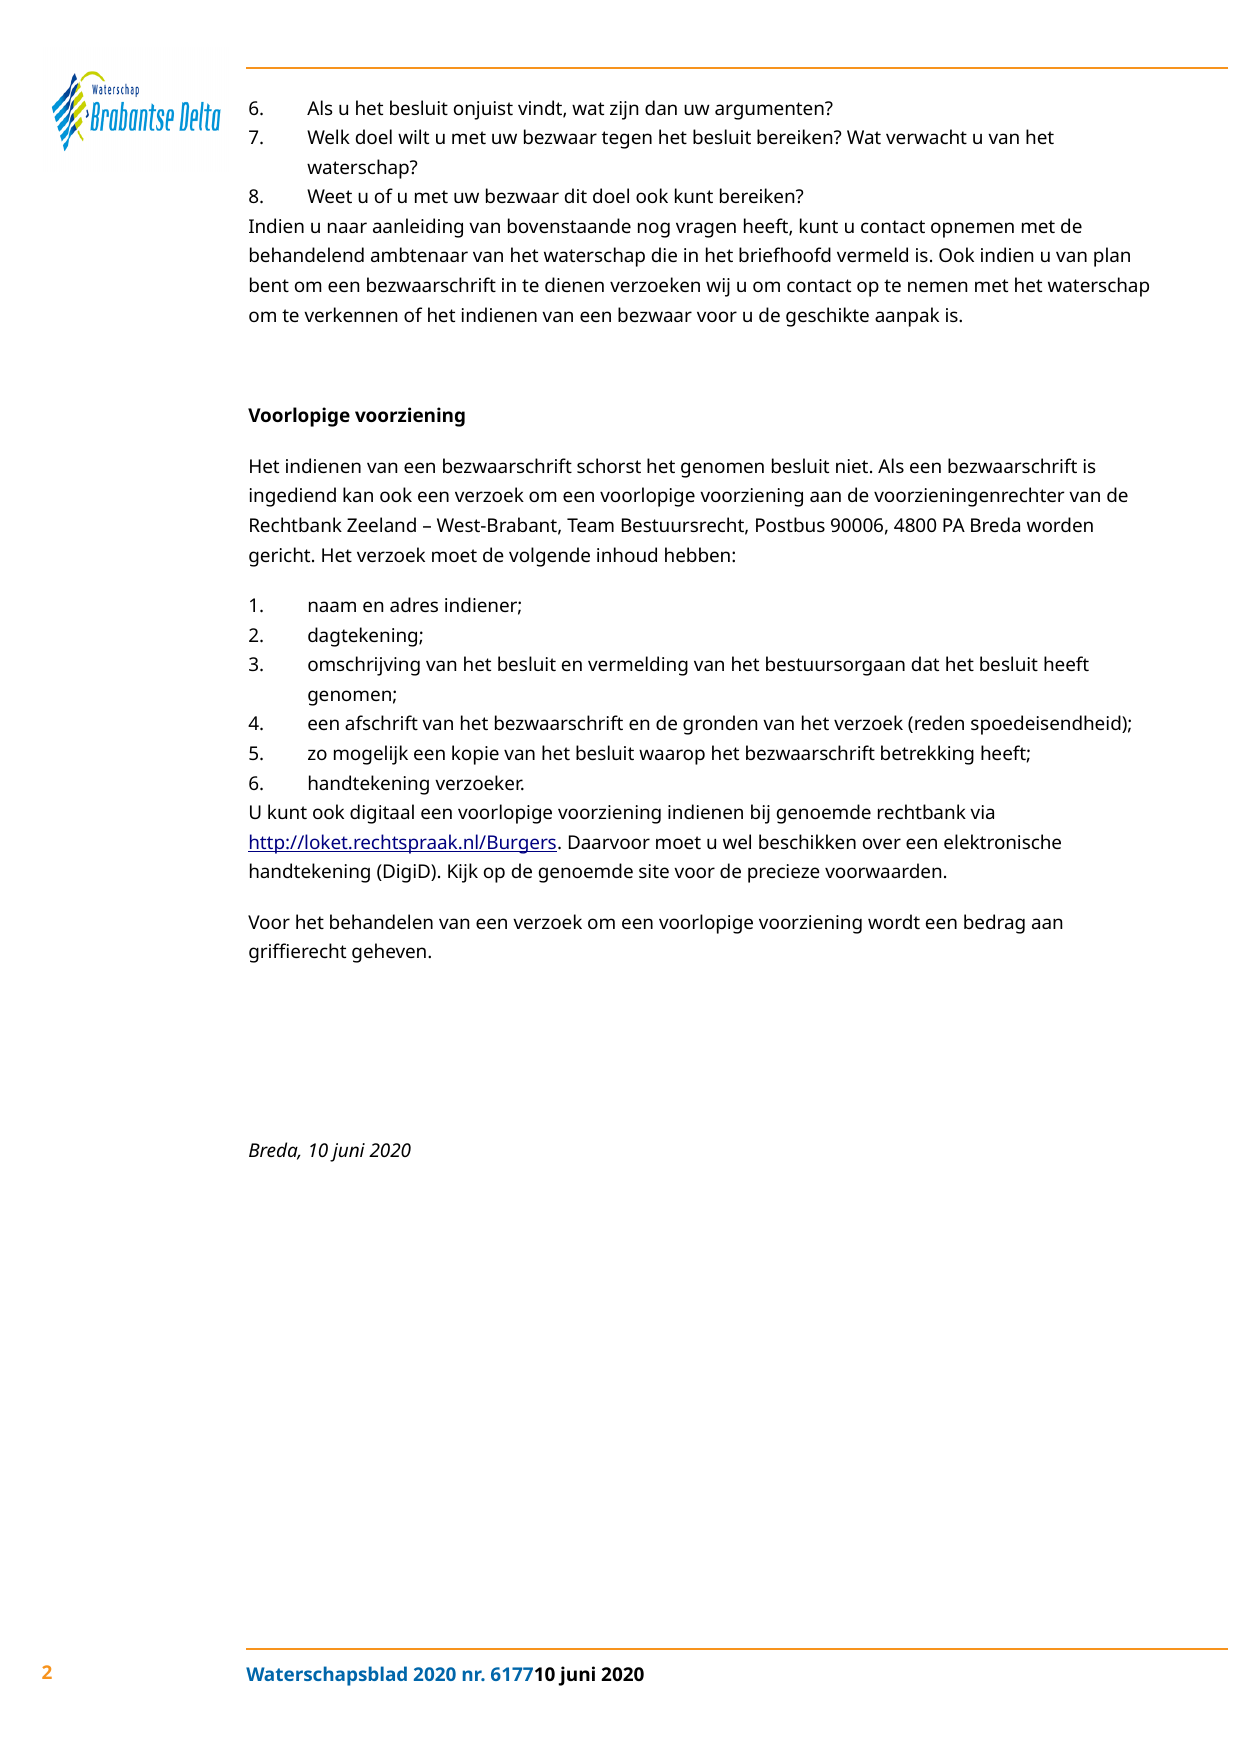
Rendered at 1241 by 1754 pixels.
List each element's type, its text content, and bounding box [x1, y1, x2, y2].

picture [41, 47, 231, 172]
text Indien u naar aanleiding van bovenstaande nog vragen heeft, kunt u contact opnemen met de behandelend ambtenaar van het waterschap die in het briefhoofd vermeld is. Ook indien u van plan bent om een bezwaarschrift in te dienen verzoeken wij u om contact op te nemen met het waterschap om te verkennen of het indienen van een bezwaar voor u de geschikte aanpak is. [248, 213, 1152, 328]
list naam en adres indiener; [248, 592, 1152, 618]
text Voor het behandelen van een verzoek om een voorlopige voorziening wordt een bedrag aan griffierecht geheven. [248, 909, 1152, 964]
text Voorlopige voorziening [248, 403, 1152, 428]
list zo mogelijk een kopie van het besluit waarop het bezwaarschrift betrekking heeft; [248, 740, 1152, 766]
list omschrijving van het besluit en vermelding van het bestuursorgaan dat het besluit heeft genomen; [248, 651, 1152, 707]
text U kunt ook digitaal een voorlopige voorziening indienen bij genoemde rechtbank via http://loket.rechtspraak.nl/Burgers. Daarvoor moet u wel beschikken over een elektronische handtekening (DigiD). Kijk op de genoemde site voor de precieze voorwaarden. [248, 799, 1152, 884]
list Welk doel wilt u met uw bezwaar tegen het besluit bereiken? Wat verwacht u van het waterschap? [248, 124, 1152, 180]
list een afschrift van het bezwaarschrift en de gronden van het verzoek (reden spoedeisendheid); [248, 711, 1152, 736]
list Weet u of u met uw bezwaar dit doel ook kunt bereiken? [248, 183, 1152, 209]
text Breda, 10 juni 2020 [248, 1138, 1152, 1163]
text Het indienen van een bezwaarschrift schorst het genomen besluit niet. Als een bezwaarschrift is ingediend kan ook een verzoek om een voorlopige voorziening aan de voorzieningenrechter van de Rechtbank Zeeland – West-Brabant, Team Bestuursrecht, Postbus 90006, 4800 PA Breda worden gericht. Het verzoek moet de volgende inhoud hebben: [248, 453, 1152, 568]
list Als u het besluit onjuist vindt, wat zijn dan uw argumenten? [248, 95, 1152, 121]
list handtekening verzoeker. [248, 770, 1152, 796]
list dagtekening; [248, 622, 1152, 648]
